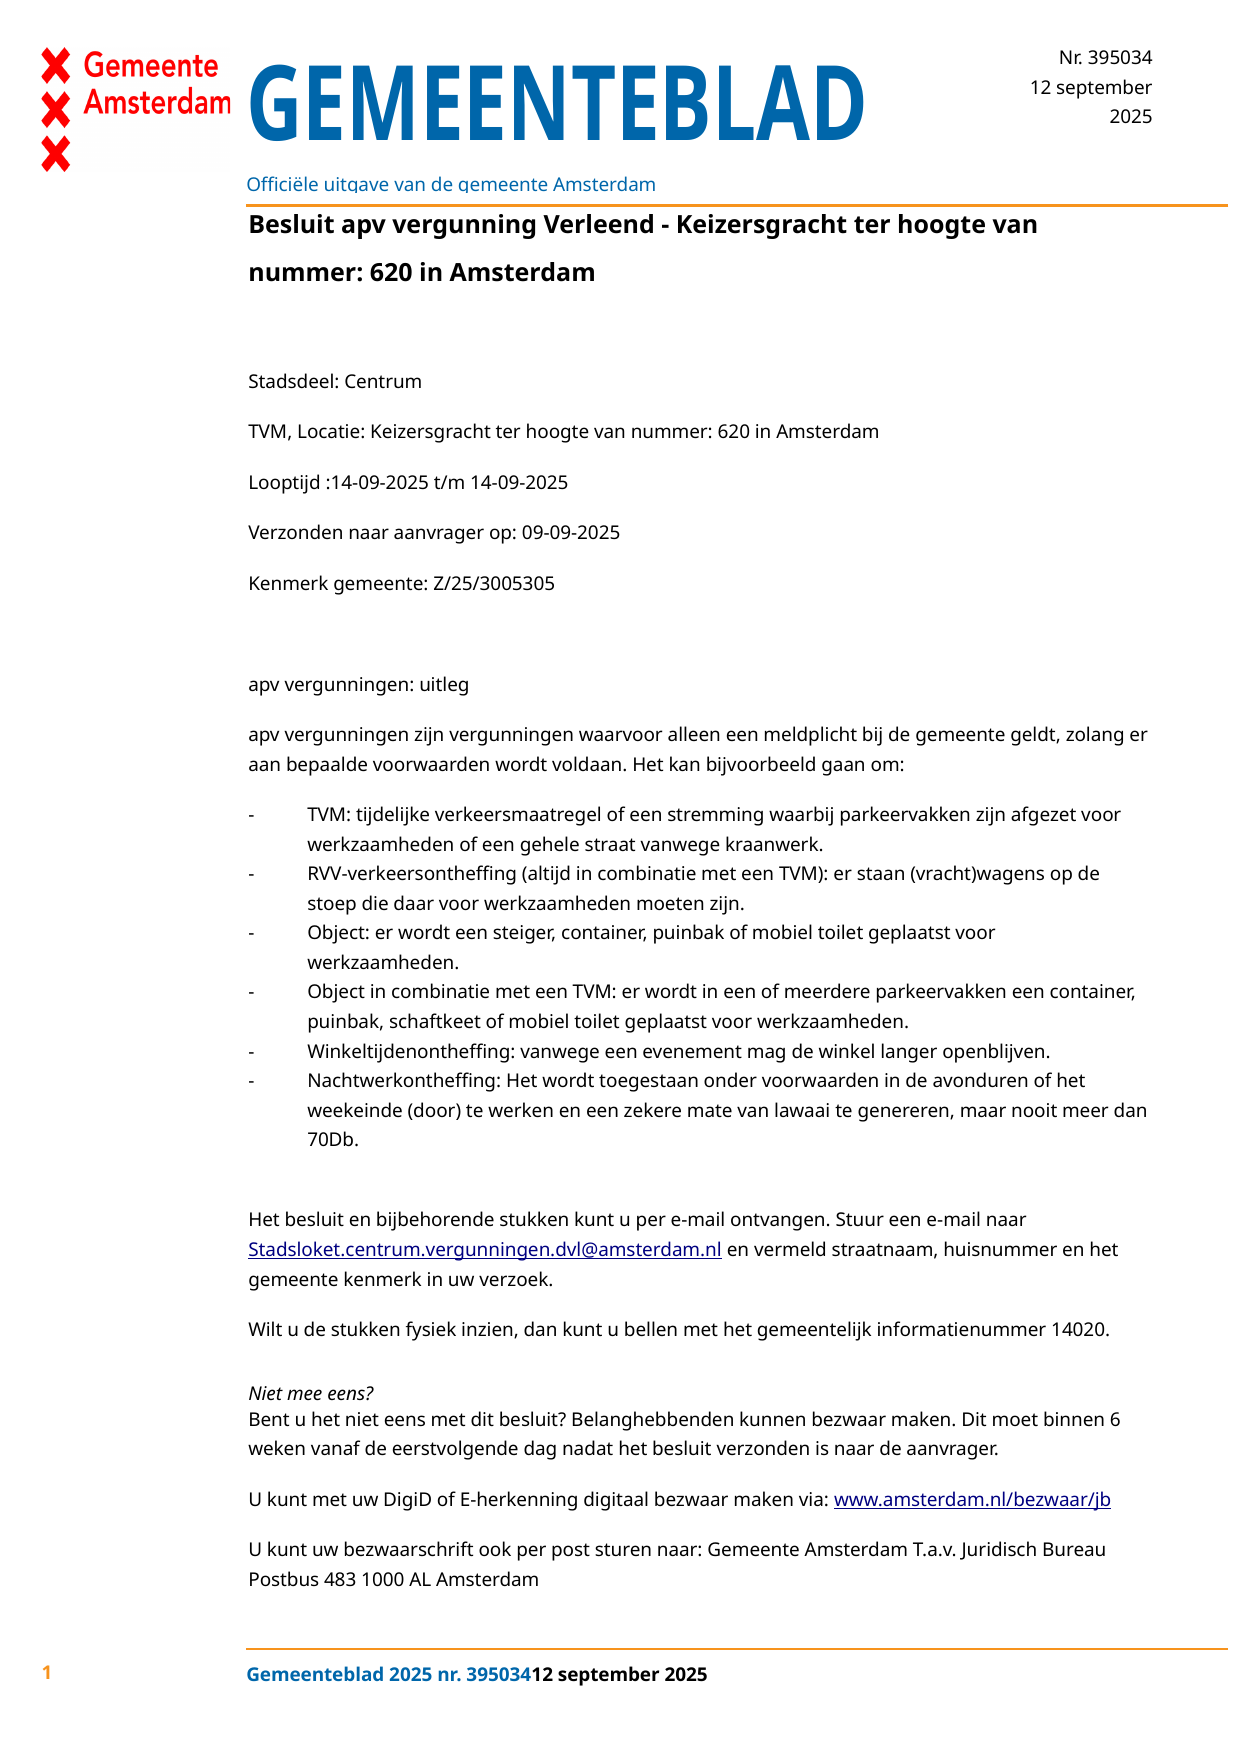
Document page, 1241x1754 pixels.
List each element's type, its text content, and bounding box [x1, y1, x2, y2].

text TVM, Locatie: Keizersgracht ter hoogte van nummer: 620 in Amsterdam [248, 419, 1152, 444]
list Nachtwerkontheffing: Het wordt toegestaan onder voorwaarden in de avonduren of het weekeinde (door) te werken en een zekere mate van lawaai te genereren, maar nooit meer dan 70Db. [248, 1067, 1152, 1152]
list Object: er wordt een steiger, container, puinbak of mobiel toilet geplaatst voor werkzaamheden. [248, 919, 1152, 975]
text Bent u het niet eens met dit besluit? Belanghebbenden kunnen bezwaar maken. Dit moet binnen 6 weken vanaf de eerstvolgende dag nadat het besluit verzonden is naar de aanvrager. [248, 1406, 1152, 1461]
list TVM: tijdelijke verkeersmaatregel of een stremming waarbij parkeervakken zijn afgezet voor werkzaamheden of een gehele straat vanwege kraanwerk. [248, 801, 1152, 857]
text Verzonden naar aanvrager op: 09-09-2025 [248, 519, 1152, 545]
text apv vergunningen zijn vergunningen waarvoor alleen een meldplicht bij de gemeente geldt, zolang er aan bepaalde voorwaarden wordt voldaan. Het kan bijvoorbeeld gaan om: [248, 721, 1152, 777]
text Niet mee eens? [248, 1380, 1152, 1406]
list Object in combinatie met een TVM: er wordt in een of meerdere parkeervakken een container, puinbak, schaftkeet of mobiel toilet geplaatst voor werkzaamheden. [248, 979, 1152, 1034]
picture [41, 47, 231, 172]
text U kunt uw bezwaarschrift ook per post sturen naar: Gemeente Amsterdam T.a.v. Juridisch Bureau Postbus 483 1000 AL Amsterdam [248, 1536, 1152, 1592]
list Winkeltijdenontheffing: vanwege een evenement mag de winkel langer openblijven. [248, 1038, 1152, 1064]
text Het besluit en bijbehorende stukken kunt u per e-mail ontvangen. Stuur een e-mail naar Stadsloket.centrum.vergunningen.dvl@amsterdam.nl en vermeld straatnaam, huisnummer en het gemeente kenmerk in uw verzoek. [248, 1207, 1152, 1292]
text Looptijd :14-09-2025 t/m 14-09-2025 [248, 469, 1152, 495]
text Kenmerk gemeente: Z/25/3005305 [248, 570, 1152, 596]
text Besluit apv vergunning Verleend - Keizersgracht ter hoogte van nummer: 620 in Amsterdam [248, 207, 1152, 288]
text apv vergunningen: uitleg [248, 671, 1152, 697]
text Stadsdeel: Centrum [248, 368, 1152, 394]
text Wilt u de stukken fysiek inzien, dan kunt u bellen met het gemeentelijk informatienummer 14020. [248, 1316, 1152, 1342]
text U kunt met uw DigiD of E-herkenning digitaal bezwaar maken via: www.amsterdam.nl/bezwaar/jb [248, 1486, 1152, 1512]
list RVV-verkeersontheffing (altijd in combinatie met een TVM): er staan (vracht)wagens op de stoep die daar voor werkzaamheden moeten zijn. [248, 860, 1152, 916]
